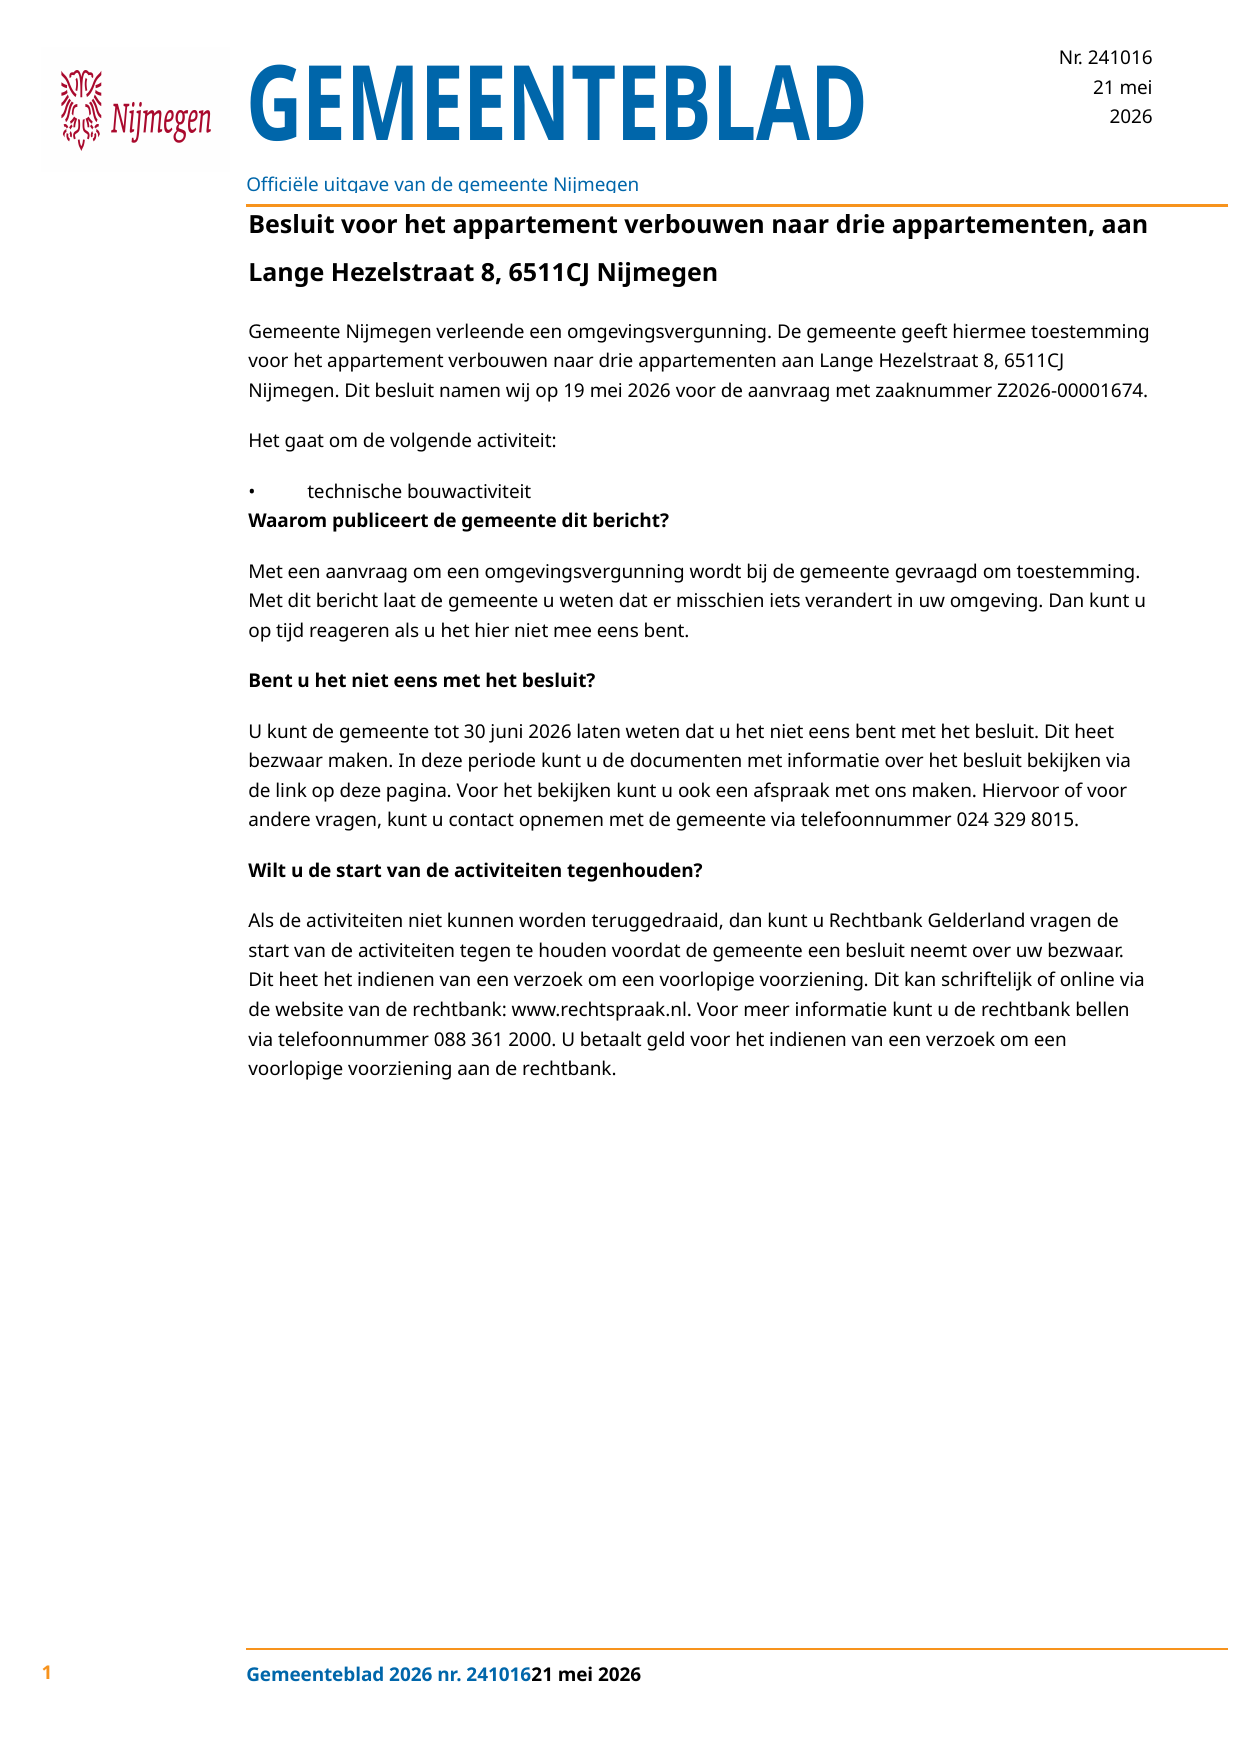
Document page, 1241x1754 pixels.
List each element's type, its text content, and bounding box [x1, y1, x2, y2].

text Besluit voor het appartement verbouwen naar drie appartementen, aan Lange Hezelstraat 8, 6511CJ Nijmegen [248, 207, 1152, 288]
text Gemeente Nijmegen verleende een omgevingsvergunning. De gemeente geeft hiermee toestemming voor het appartement verbouwen naar drie appartementen aan Lange Hezelstraat 8, 6511CJ Nijmegen. Dit besluit namen wij op 19 mei 2026 voor de aanvraag met zaaknummer Z2026-00001674. [248, 318, 1152, 403]
text Met een aanvraag om een omgevingsvergunning wordt bij de gemeente gevraagd om toestemming. Met dit bericht laat de gemeente u weten dat er misschien iets verandert in uw omgeving. Dan kunt u op tijd reageren als u het hier niet mee eens bent. [248, 558, 1152, 643]
text Wilt u de start van de activiteiten tegenhouden? [248, 857, 1152, 883]
text Als de activiteiten niet kunnen worden teruggedraaid, dan kunt u Rechtbank Gelderland vragen de start van de activiteiten tegen te houden voordat de gemeente een besluit neemt over uw bezwaar. Dit heet het indienen van een verzoek om een voorlopige voorziening. Dit kan schriftelijk of online via de website van de rechtbank: www.rechtspraak.nl. Voor meer informatie kunt u de rechtbank bellen via telefoonnummer 088 361 2000. U betaalt geld voor het indienen van een verzoek om een voorlopige voorziening aan de rechtbank. [248, 907, 1152, 1081]
picture [41, 47, 231, 172]
text Waarom publiceert de gemeente dit bericht? [248, 507, 1152, 533]
text Het gaat om de volgende activiteit: [248, 427, 1152, 453]
text U kunt de gemeente tot 30 juni 2026 laten weten dat u het niet eens bent met het besluit. Dit heet bezwaar maken. In deze periode kunt u de documenten met informatie over het besluit bekijken via de link op deze pagina. Voor het bekijken kunt u ook een afspraak met ons maken. Hiervoor of voor andere vragen, kunt u contact opnemen met de gemeente via telefoonnummer 024 329 8015. [248, 718, 1152, 832]
list technische bouwactiviteit [248, 478, 1152, 504]
text Bent u het niet eens met het besluit? [248, 667, 1152, 693]
